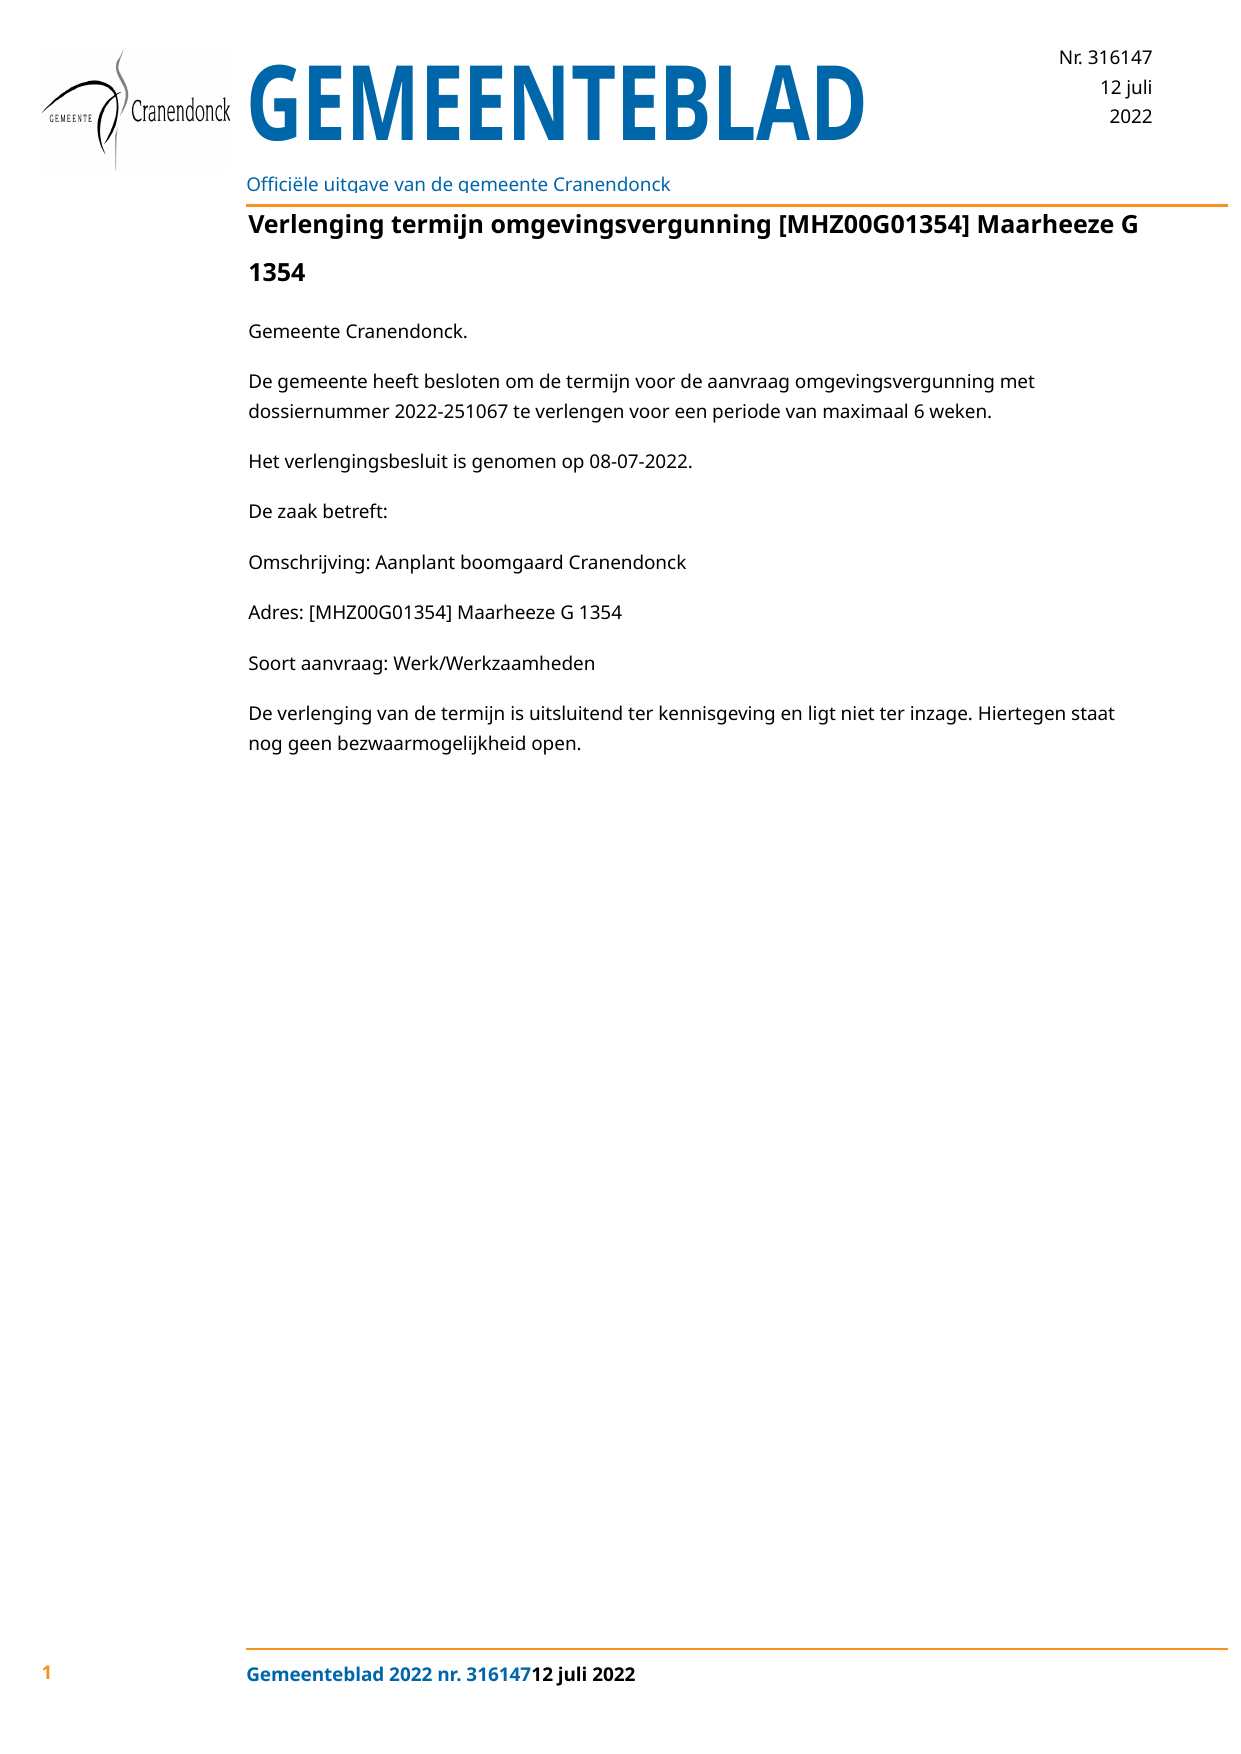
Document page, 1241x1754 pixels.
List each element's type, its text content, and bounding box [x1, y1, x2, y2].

picture [41, 47, 231, 172]
text Omschrijving: Aanplant boomgaard Cranendonck [248, 549, 1152, 575]
text Soort aanvraag: Werk/Werkzaamheden [248, 650, 1152, 676]
text De verlenging van de termijn is uitsluitend ter kennisgeving en ligt niet ter inzage. Hiertegen staat nog geen bezwaarmogelijkheid open. [248, 700, 1152, 756]
text Gemeente Cranendonck. [248, 318, 1152, 344]
text Adres: [MHZ00G01354] Maarheeze G 1354 [248, 599, 1152, 625]
text De zaak betreft: [248, 499, 1152, 524]
text Verlenging termijn omgevingsvergunning [MHZ00G01354] Maarheeze G 1354 [248, 207, 1152, 288]
text Het verlengingsbesluit is genomen op 08-07-2022. [248, 448, 1152, 474]
text De gemeente heeft besloten om de termijn voor de aanvraag omgevingsvergunning met dossiernummer 2022-251067 te verlengen voor een periode van maximaal 6 weken. [248, 368, 1152, 424]
